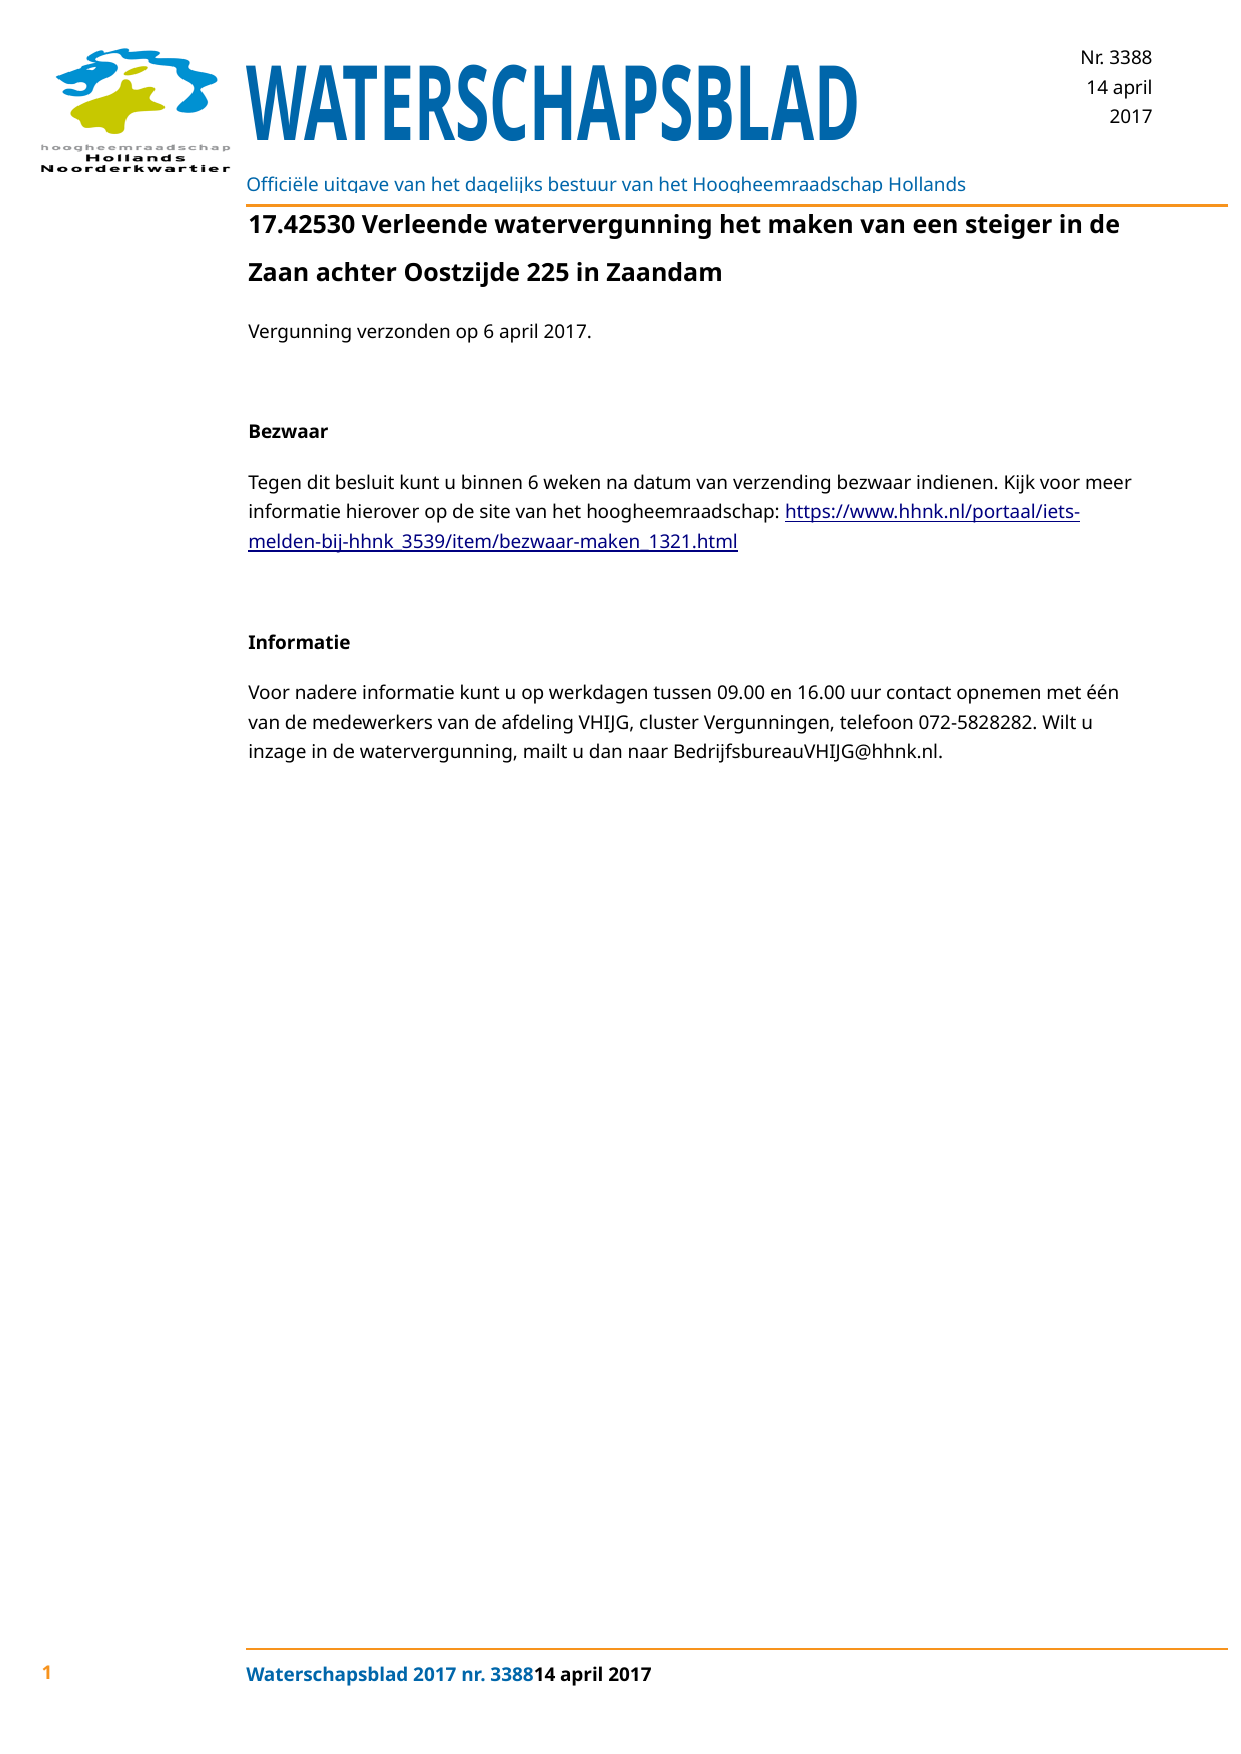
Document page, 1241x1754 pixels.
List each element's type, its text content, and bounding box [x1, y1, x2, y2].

text 17.42530 Verleende watervergunning het maken van een steiger in de Zaan achter Oostzijde 225 in Zaandam [248, 207, 1152, 288]
text Bezwaar [248, 419, 1152, 444]
picture [41, 47, 231, 172]
text Voor nadere informatie kunt u op werkdagen tussen 09.00 en 16.00 uur contact opnemen met één van de medewerkers van de afdeling VHIJG, cluster Vergunningen, telefoon 072-5828282. Wilt u inzage in de watervergunning, mailt u dan naar BedrijfsbureauVHIJG@hhnk.nl. [248, 679, 1152, 764]
text Vergunning verzonden op 6 april 2017. [248, 318, 1152, 344]
text Informatie [248, 629, 1152, 655]
text Tegen dit besluit kunt u binnen 6 weken na datum van verzending bezwaar indienen. Kijk voor meer informatie hierover op de site van het hoogheemraadschap: https://www.hhnk.nl/portaal/iets-melden-bij-hhnk_3539/item/bezwaar-maken_1321.html [248, 469, 1152, 554]
